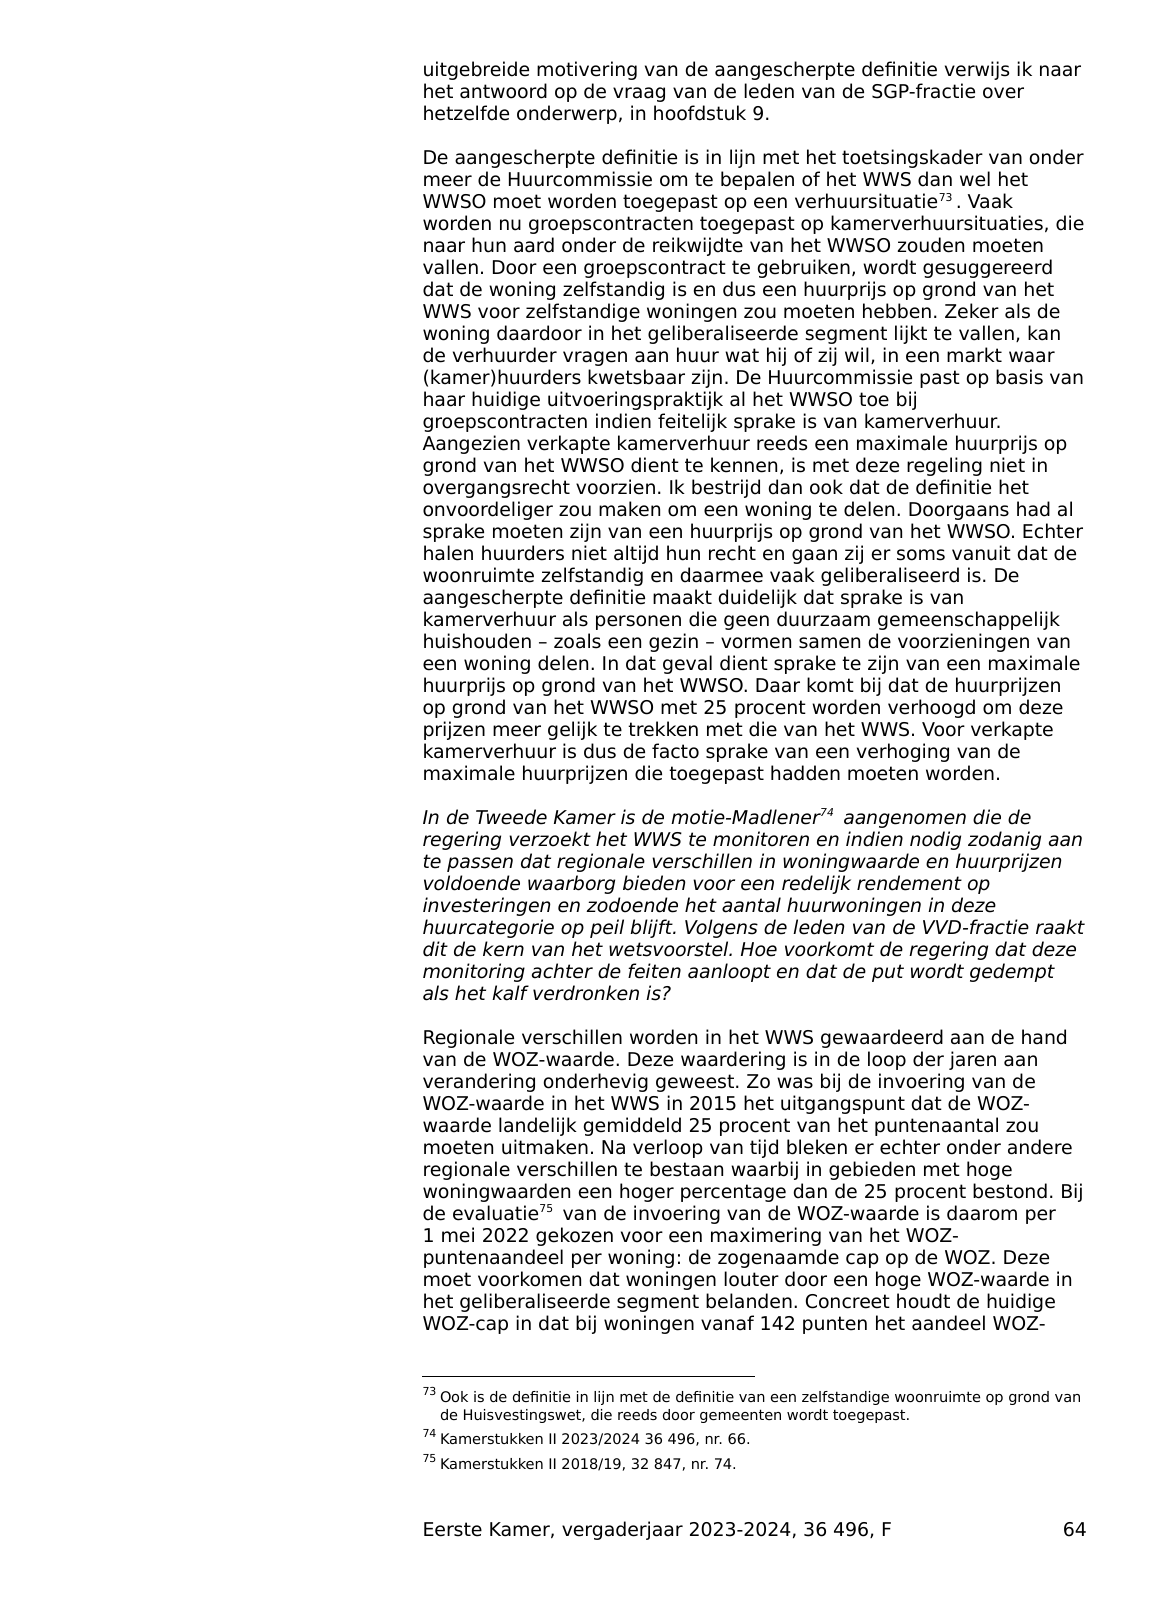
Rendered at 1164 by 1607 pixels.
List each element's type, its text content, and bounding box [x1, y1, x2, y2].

text In de Tweede Kamer is de motie-Madlener aangenomen die de regering verzoekt het WWS te monitoren en indien nodig zodanig aan te passen dat regionale verschillen in woningwaarde en huurprijzen voldoende waarborg bieden voor een redelijk rendement op investeringen en zodoende het aantal huurwoningen in deze huurcategorie op peil blijft. Volgens de leden van de VVD-fractie raakt dit de kern van het wetsvoorstel. Hoe voorkomt de regering dat deze monitoring achter de feiten aanloopt en dat de put wordt gedempt als het kalf verdronken is? [422, 807, 1087, 1004]
text Regionale verschillen worden in het WWS gewaardeerd aan de hand van de WOZ-waarde. Deze waardering is in de loop der jaren aan verandering onderhevig geweest. Zo was bij de invoering van de WOZ-waarde in het WWS in 2015 het uitgangspunt dat de WOZ-waarde landelijk gemiddeld 25 procent van het puntenaantal zou moeten uitmaken. Na verloop van tijd bleken er echter onder andere regionale verschillen te bestaan waarbij in gebieden met hoge woningwaarden een hoger percentage dan de 25 procent bestond. Bij de evaluatie van de invoering van de WOZ-waarde is daarom per 1 mei 2022 gekozen voor een maximering van het WOZ-puntenaandeel per woning: de zogenaamde cap op de WOZ. Deze moet voorkomen dat woningen louter door een hoge WOZ-waarde in het geliberaliseerde segment belanden. Concreet houdt de huidige WOZ-cap in dat bij woningen vanaf 142 punten het aandeel WOZ- [422, 1027, 1087, 1334]
text De aangescherpte definitie is in lijn met het toetsingskader van onder meer de Huurcommissie om te bepalen of het WWS dan wel het WWSO moet worden toegepast op een verhuursituatie. Vaak worden nu groepscontracten toegepast op kamerverhuursituaties, die naar hun aard onder de reikwijdte van het WWSO zouden moeten vallen. Door een groepscontract te gebruiken, wordt gesuggereerd dat de woning zelfstandig is en dus een huurprijs op grond van het WWS voor zelfstandige woningen zou moeten hebben. Zeker als de woning daardoor in het geliberaliseerde segment lijkt te vallen, kan de verhuurder vragen aan huur wat hij of zij wil, in een markt waar (kamer)huurders kwetsbaar zijn. De Huurcommissie past op basis van haar huidige uitvoeringspraktijk al het WWSO toe bij groepscontracten indien feitelijk sprake is van kamerverhuur. Aangezien verkapte kamerverhuur reeds een maximale huurprijs op grond van het WWSO dient te kennen, is met deze regeling niet in overgangsrecht voorzien. Ik bestrijd dan ook dat de definitie het onvoordeliger zou maken om een woning te delen. Doorgaans had al sprake moeten zijn van een huurprijs op grond van het WWSO. Echter halen huurders niet altijd hun recht en gaan zij er soms vanuit dat de woonruimte zelfstandig en daarmee vaak geliberaliseerd is. De aangescherpte definitie maakt duidelijk dat sprake is van kamerverhuur als personen die geen duurzaam gemeenschappelijk huishouden – zoals een gezin – vormen samen de voorzieningen van een woning delen. In dat geval dient sprake te zijn van een maximale huurprijs op grond van het WWSO. Daar komt bij dat de huurprijzen op grond van het WWSO met 25 procent worden verhoogd om deze prijzen meer gelijk te trekken met die van het WWS. Voor verkapte kamerverhuur is dus de facto sprake van een verhoging van de maximale huurprijzen die toegepast hadden moeten worden. [422, 147, 1087, 784]
text Kamerstukken II 2023/2024 36 496, nr. 66. [422, 1427, 1087, 1449]
text Ook is de definitie in lijn met de definitie van een zelfstandige woonruimte op grond van de Huisvestingswet, die reeds door gemeenten wordt toegepast. [422, 1385, 1087, 1424]
text Kamerstukken II 2018/19, 32 847, nr. 74. [422, 1452, 1087, 1474]
text uitgebreide motivering van de aangescherpte definitie verwijs ik naar het antwoord op de vraag van de leden van de SGP-fractie over hetzelfde onderwerp, in hoofdstuk 9. [422, 59, 1087, 125]
